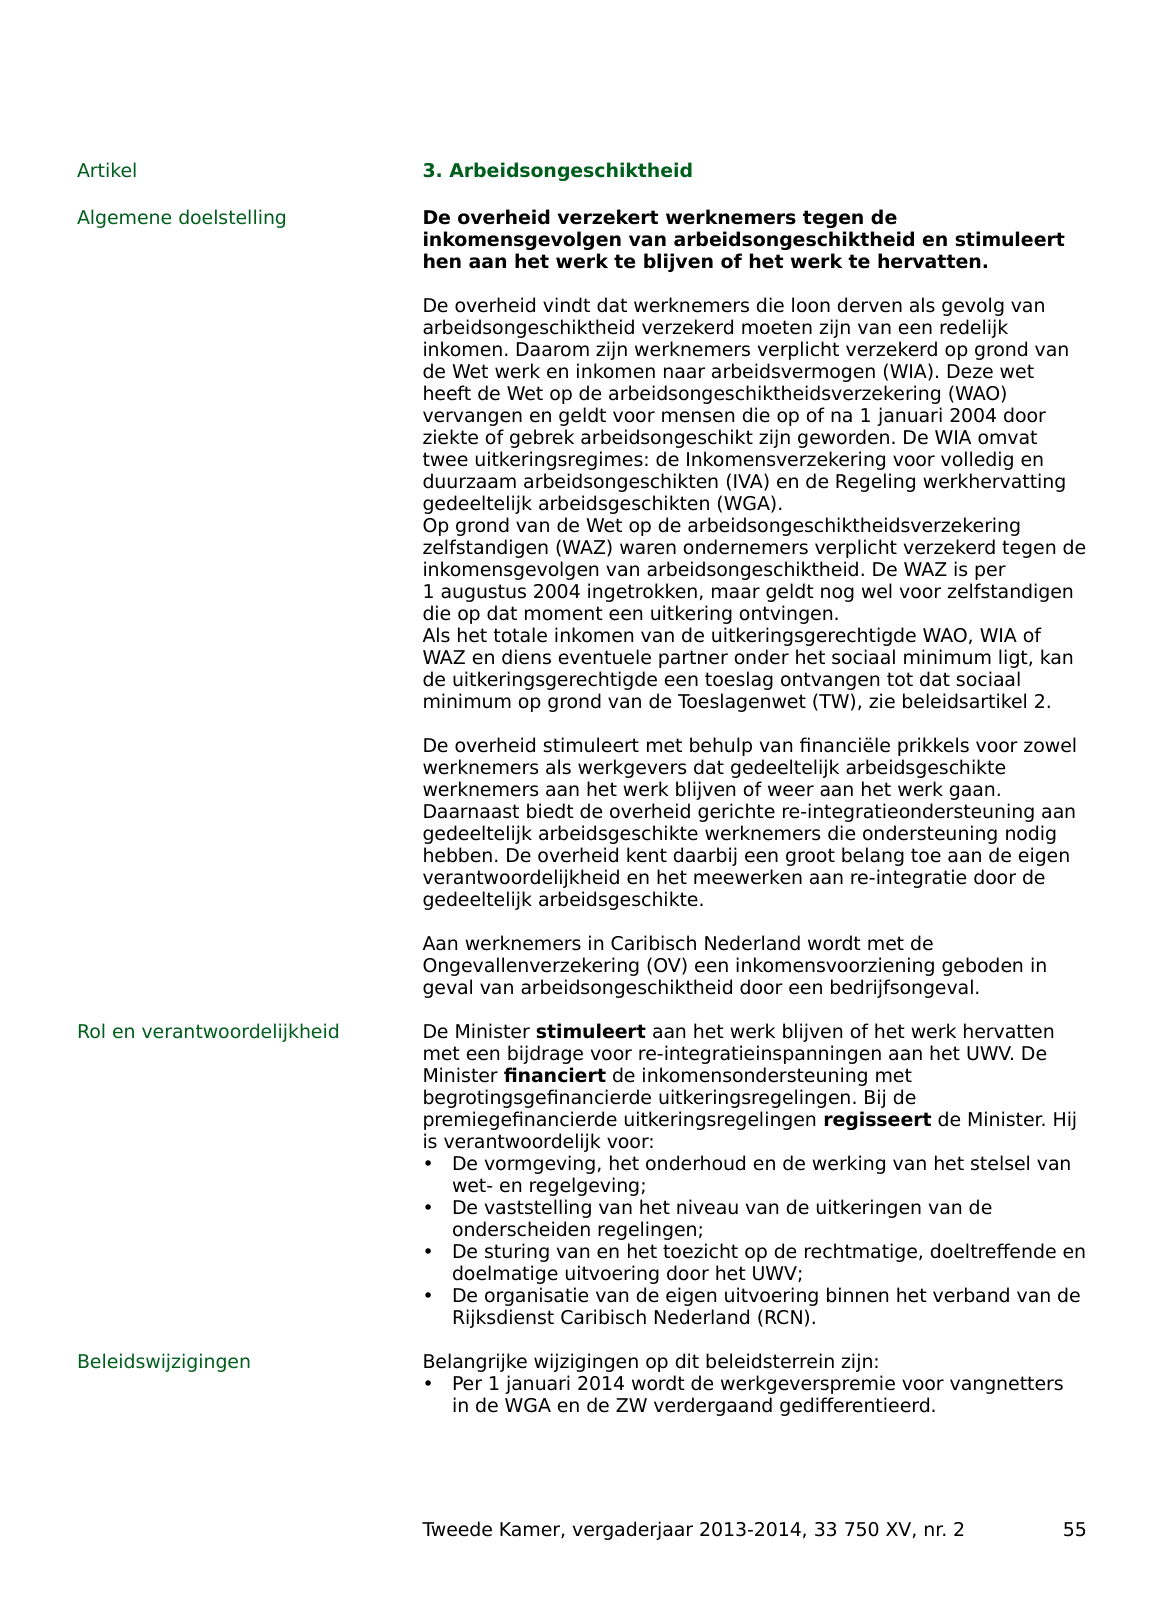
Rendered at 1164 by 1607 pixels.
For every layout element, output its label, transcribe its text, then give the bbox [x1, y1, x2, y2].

text Algemene doelstelling [77, 207, 399, 229]
text De overheid verzekert werknemers tegen de inkomensgevolgen van arbeidsongeschiktheid en stimuleert hen aan het werk te blijven of het werk te hervatten. [422, 207, 1087, 273]
text De overheid vindt dat werknemers die loon derven als gevolg van arbeidsongeschiktheid verzekerd moeten zijn van een redelijk inkomen. Daarom zijn werknemers verplicht verzekerd op grond van de Wet werk en inkomen naar arbeidsvermogen (WIA). Deze wet heeft de Wet op de arbeidsongeschiktheidsverzekering (WAO) vervangen en geldt voor mensen die op of na 1 januari 2004 door ziekte of gebrek arbeidsongeschikt zijn geworden. De WIA omvat twee uitkeringsregimes: de Inkomensverzekering voor volledig en duurzaam arbeidsongeschikten (IVA) en de Regeling werkhervatting gedeeltelijk arbeidsgeschikten (WGA). [422, 295, 1087, 515]
text De overheid stimuleert met behulp van financiële prikkels voor zowel werknemers als werkgevers dat gedeeltelijk arbeidsgeschikte werknemers aan het werk blijven of weer aan het werk gaan. Daarnaast biedt de overheid gerichte re-integratieondersteuning aan gedeeltelijk arbeidsgeschikte werknemers die ondersteuning nodig hebben. De overheid kent daarbij een groot belang toe aan de eigen verantwoordelijkheid en het meewerken aan re-integratie door de gedeeltelijk arbeidsgeschikte. [422, 735, 1087, 911]
text De Minister stimuleert aan het werk blijven of het werk hervatten met een bijdrage voor re-integratieinspanningen aan het UWV. De Minister financiert de inkomensondersteuning met begrotingsgefinancierde uitkeringsregelingen. Bij de premiegefinancierde uitkeringsregelingen regisseert de Minister. Hij is verantwoordelijk voor: [422, 1021, 1087, 1153]
text Als het totale inkomen van de uitkeringsgerechtigde WAO, WIA of WAZ en diens eventuele partner onder het sociaal minimum ligt, kan de uitkeringsgerechtigde een toeslag ontvangen tot dat sociaal minimum op grond van de Toeslagenwet (TW), zie beleidsartikel 2. [422, 625, 1087, 713]
subtitle 3. Arbeidsongeschiktheid [422, 160, 1087, 182]
text Aan werknemers in Caribisch Nederland wordt met de Ongevallenverzekering (OV) een inkomensvoorziening geboden in geval van arbeidsongeschiktheid door een bedrijfsongeval. [422, 933, 1087, 999]
text • Per 1 januari 2014 wordt de werkgeverspremie voor vangnetters in de WGA en de ZW verdergaand gedifferentieerd. [422, 1373, 1087, 1417]
text Rol en verantwoordelijkheid [77, 1021, 399, 1043]
subtitle [77, 182, 399, 190]
text Artikel [77, 160, 399, 182]
text Beleidswijzigingen [77, 1351, 399, 1373]
text • De vaststelling van het niveau van de uitkeringen van de onderscheiden regelingen; [422, 1197, 1087, 1241]
text • De sturing van en het toezicht op de rechtmatige, doeltreffende en doelmatige uitvoering door het UWV; [422, 1241, 1087, 1285]
text Op grond van de Wet op de arbeidsongeschiktheidsverzekering zelfstandigen (WAZ) waren ondernemers verplicht verzekerd tegen de inkomensgevolgen van arbeidsongeschiktheid. De WAZ is per 1 augustus 2004 ingetrokken, maar geldt nog wel voor zelfstandigen die op dat moment een uitkering ontvingen. [422, 515, 1087, 625]
text Belangrijke wijzigingen op dit beleidsterrein zijn: [422, 1351, 1087, 1373]
text • De vormgeving, het onderhoud en de werking van het stelsel van wet- en regelgeving; [422, 1153, 1087, 1197]
text • De organisatie van de eigen uitvoering binnen het verband van de Rijksdienst Caribisch Nederland (RCN). [422, 1285, 1087, 1329]
text [77, 1373, 399, 1381]
